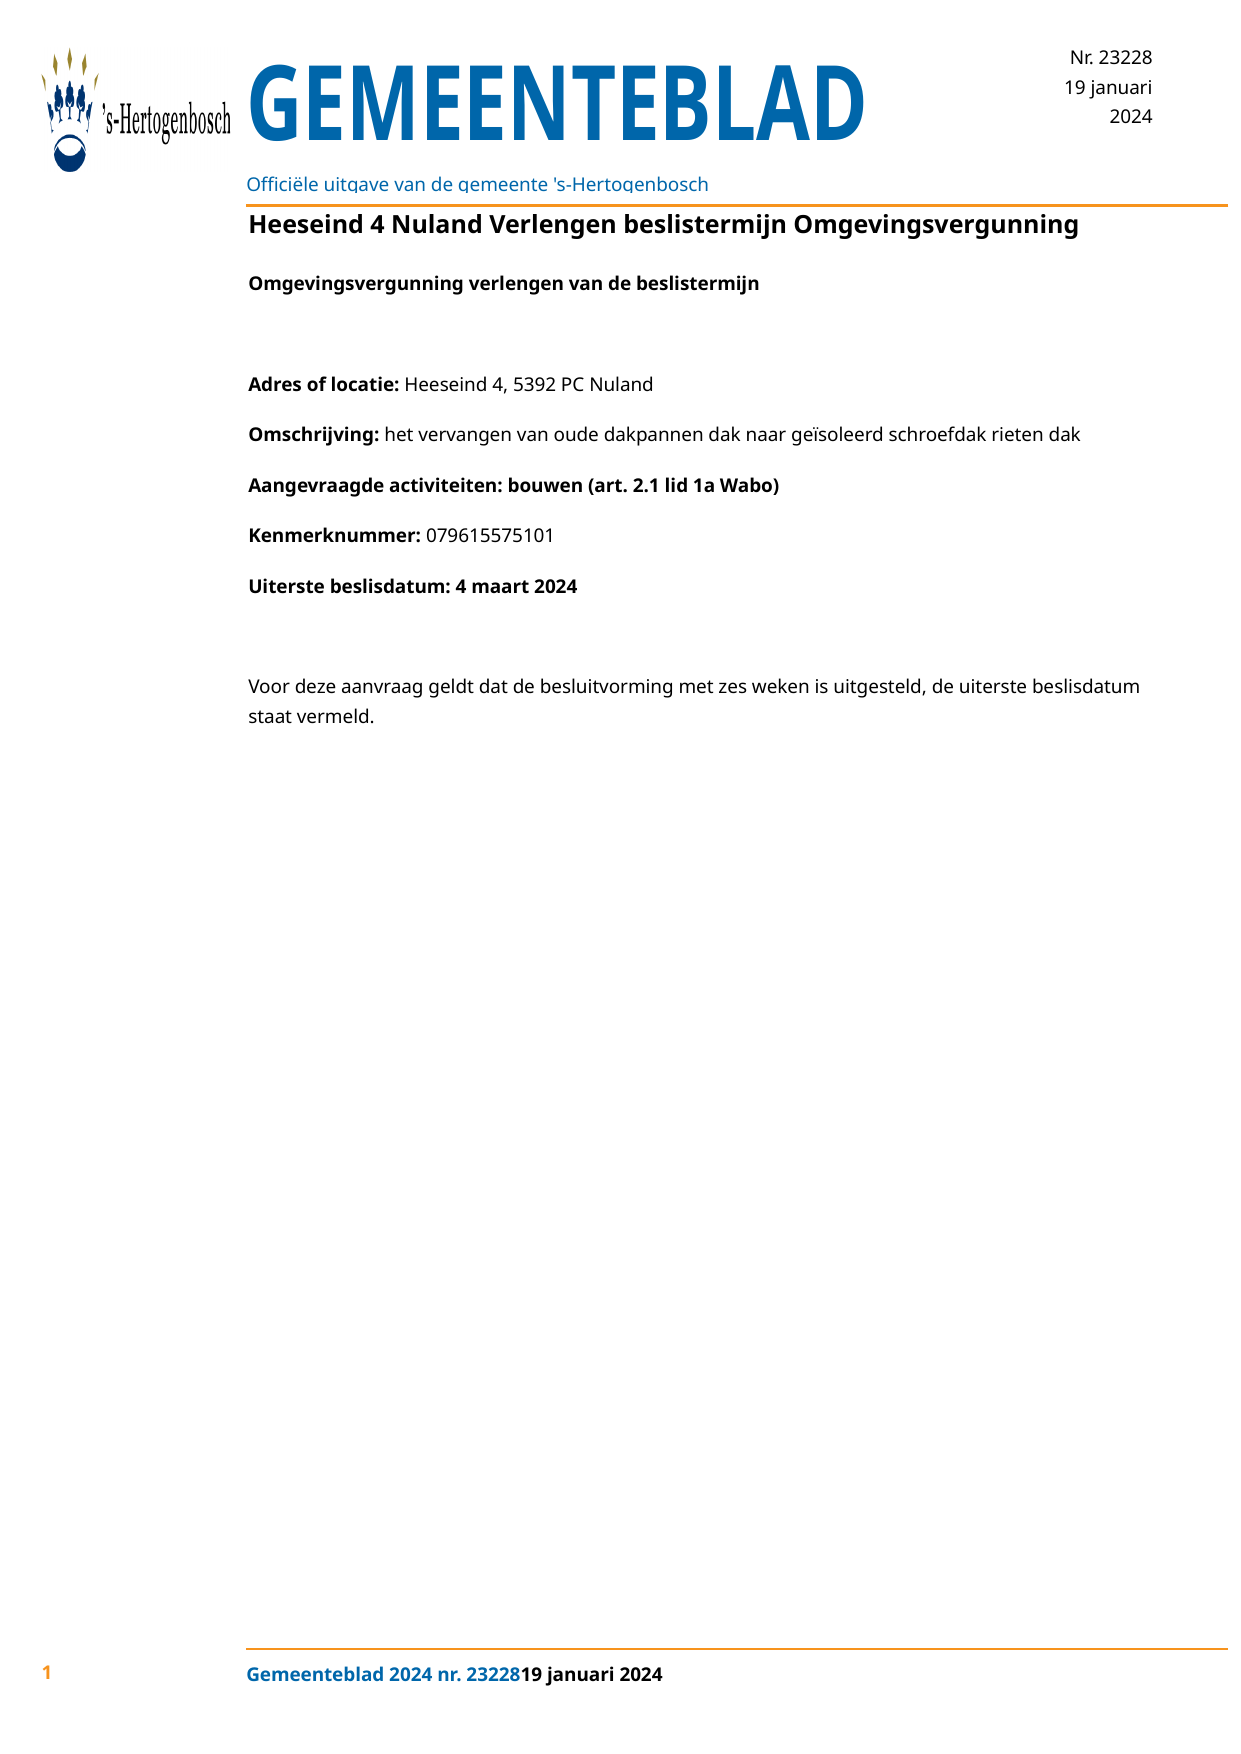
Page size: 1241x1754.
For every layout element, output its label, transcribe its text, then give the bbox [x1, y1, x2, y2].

text Omgevingsvergunning verlengen van de beslistermijn [248, 270, 1152, 296]
text Aangevraagde activiteiten: bouwen (art. 2.1 lid 1a Wabo) [248, 472, 1152, 498]
text Heeseind 4 Nuland Verlengen beslistermijn Omgevingsvergunning [248, 207, 1152, 241]
text Kenmerknummer: 079615575101 [248, 522, 1152, 548]
text Voor deze aanvraag geldt dat de besluitvorming met zes weken is uitgesteld, de uiterste beslisdatum staat vermeld. [248, 674, 1152, 729]
text Omschrijving: het vervangen van oude dakpannen dak naar geïsoleerd schroefdak rieten dak [248, 422, 1152, 447]
picture [41, 47, 231, 172]
text Uiterste beslisdatum: 4 maart 2024 [248, 573, 1152, 598]
text Adres of locatie: Heeseind 4, 5392 PC Nuland [248, 371, 1152, 397]
